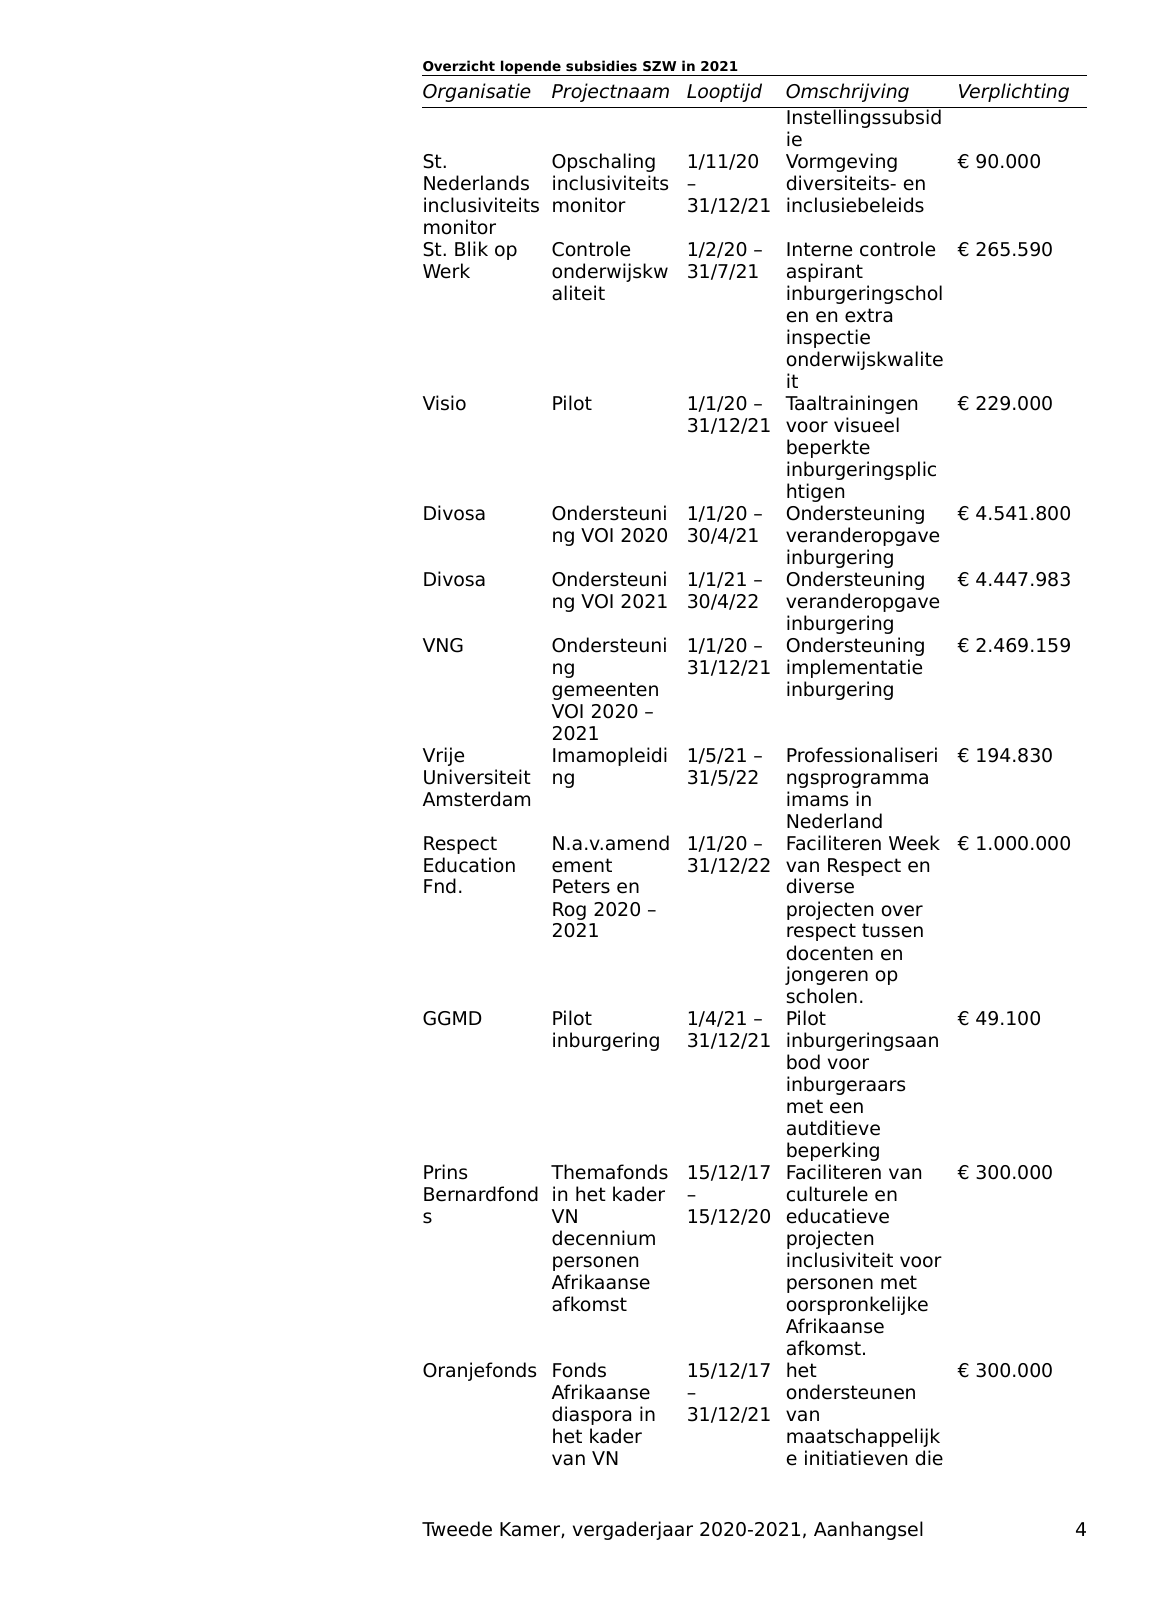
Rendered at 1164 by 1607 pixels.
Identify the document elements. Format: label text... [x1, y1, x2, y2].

table_cell [545, 108, 681, 151]
table_cell Professionaliseringsprogramma imams in Nederland [780, 745, 951, 832]
table_cell Faciliteren Week van Respect en diverse projecten over respect tussen docenten en jongeren op scholen. [780, 833, 951, 1008]
table_cell [422, 108, 545, 151]
table_cell Ondersteuning VOI 2021 [545, 569, 681, 635]
table_cell Themafonds in het kader VN decennium personen Afrikaanse afkomst [545, 1162, 681, 1360]
table_cell € 4.541.800 [951, 503, 1087, 569]
table_cell Divosa [422, 503, 545, 569]
table_cell VNG [422, 635, 545, 744]
table_cell N.a.v.amendement Peters en Rog 2020 – 2021 [545, 833, 681, 1008]
table_cell € 90.000 [951, 151, 1087, 239]
table_cell 1/4/21 – 31/12/21 [681, 1008, 779, 1162]
table_cell € 229.000 [951, 393, 1087, 503]
table_cell Visio [422, 393, 545, 503]
table_cell St. Blik op Werk [422, 239, 545, 393]
table_cell Taaltrainingen voor visueel beperkte inburgeringsplichtigen [780, 393, 951, 503]
table_cell € 1.000.000 [951, 833, 1087, 1008]
table_cell Pilot inburgeringsaanbod voor inburgeraars met een autditieve beperking [780, 1008, 951, 1162]
table_cell [951, 108, 1087, 151]
table_cell Faciliteren van culturele en educatieve projecten inclusiviteit voor personen met oorspronkelijke Afrikaanse afkomst. [780, 1162, 951, 1360]
table_cell Ondersteuning VOI 2020 [545, 503, 681, 569]
table_cell Ondersteuning veranderopgave inburgering [780, 569, 951, 635]
table_cell 1/1/21 – 30/4/22 [681, 569, 779, 635]
table_cell 1/1/20 – 30/4/21 [681, 503, 779, 569]
table_cell Ondersteuning gemeenten VOI 2020 – 2021 [545, 635, 681, 744]
table_cell 1/1/20 – 31/12/21 [681, 635, 779, 744]
table_cell Oranjefonds [422, 1360, 545, 1470]
table_cell Imamopleiding [545, 745, 681, 832]
table_cell Pilot [545, 393, 681, 503]
table_cell Interne controle aspirant inburgeringscholen en extra inspectie onderwijskwaliteit [780, 239, 951, 393]
table_cell Omschrijving [780, 76, 951, 107]
table_cell Prins Bernardfonds [422, 1162, 545, 1360]
table_cell 1/1/20 – 31/12/21 [681, 393, 779, 503]
table_cell Controle onderwijskwaliteit [545, 239, 681, 393]
table_cell € 265.590 [951, 239, 1087, 393]
table_cell 15/12/17 – 15/12/20 [681, 1162, 779, 1360]
table_cell € 194.830 [951, 745, 1087, 832]
table_cell Projectnaam [545, 76, 681, 107]
table_cell € 2.469.159 [951, 635, 1087, 744]
table_cell 1/1/20 – 31/12/22 [681, 833, 779, 1008]
table_cell € 300.000 [951, 1162, 1087, 1360]
table_cell € 300.000 [951, 1360, 1087, 1470]
table_cell Divosa [422, 569, 545, 635]
table_cell Organisatie [422, 76, 545, 107]
table_cell € 4.447.983 [951, 569, 1087, 635]
table_cell 1/5/21 – 31/5/22 [681, 745, 779, 832]
table_cell GGMD [422, 1008, 545, 1162]
table_cell Ondersteuning veranderopgave inburgering [780, 503, 951, 569]
table_cell 1/11/20 – 31/12/21 [681, 151, 779, 239]
table_cell € 49.100 [951, 1008, 1087, 1162]
table_cell het ondersteunen van maatschappelijke initiatieven die [780, 1360, 951, 1470]
table_cell Pilot inburgering [545, 1008, 681, 1162]
table_cell [681, 108, 779, 151]
table_cell St. Nederlands inclusiviteitsmonitor [422, 151, 545, 239]
table_cell Fonds Afrikaanse diaspora in het kader van VN [545, 1360, 681, 1470]
table_cell Opschaling inclusiviteitsmonitor [545, 151, 681, 239]
table_cell Ondersteuning implementatie inburgering [780, 635, 951, 744]
table_cell 15/12/17 – 31/12/21 [681, 1360, 779, 1470]
table_cell Instellingssubsidie [780, 108, 951, 151]
table_cell 1/2/20 – 31/7/21 [681, 239, 779, 393]
table_cell Vrije Universiteit Amsterdam [422, 745, 545, 832]
table_header Overzicht lopende subsidies SZW in 2021 [422, 59, 1087, 75]
table_cell Vormgeving diversiteits- en inclusiebeleids [780, 151, 951, 239]
table_cell Respect Education Fnd. [422, 833, 545, 1008]
table_cell Verplichting [951, 76, 1087, 107]
table_cell Looptijd [681, 76, 779, 107]
